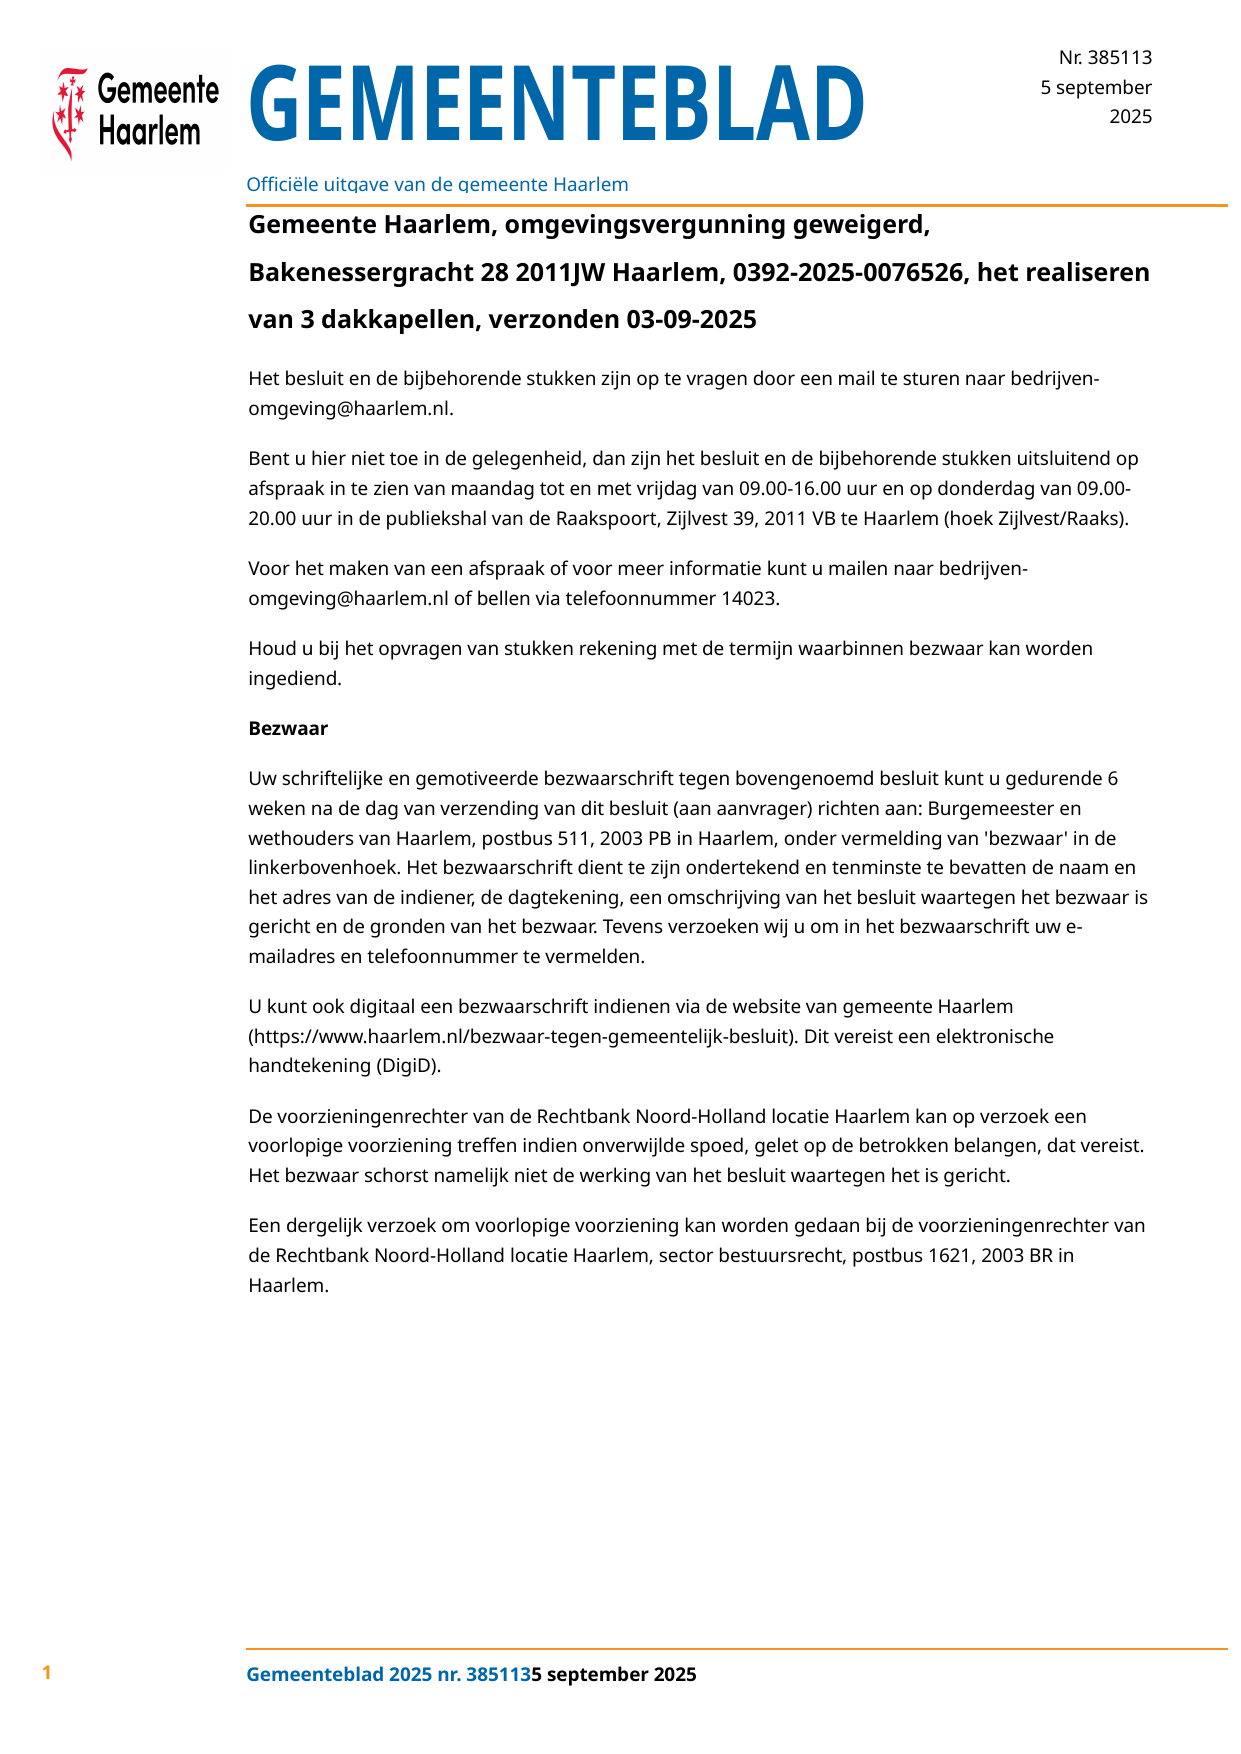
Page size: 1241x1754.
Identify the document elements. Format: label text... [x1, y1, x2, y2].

text Het besluit en de bijbehorende stukken zijn op te vragen door een mail te sturen naar bedrijven-omgeving@haarlem.nl. [248, 366, 1152, 421]
text Bezwaar [248, 715, 1152, 741]
text Bent u hier niet toe in de gelegenheid, dan zijn het besluit en de bijbehorende stukken uitsluitend op afspraak in te zien van maandag tot en met vrijdag van 09.00-16.00 uur en op donderdag van 09.00-20.00 uur in de publiekshal van de Raakspoort, Zijlvest 39, 2011 VB te Haarlem (hoek Zijlvest/Raaks). [248, 446, 1152, 530]
text Een dergelijk verzoek om voorlopige voorziening kan worden gedaan bij de voorzieningenrechter van de Rechtbank Noord-Holland locatie Haarlem, sector bestuursrecht, postbus 1621, 2003 BR in Haarlem. [248, 1213, 1152, 1297]
text U kunt ook digitaal een bezwaarschrift indienen via de website van gemeente Haarlem (https://www.haarlem.nl/bezwaar-tegen-gemeentelijk-besluit). Dit vereist een elektronische handtekening (DigiD). [248, 993, 1152, 1078]
text Uw schriftelijke en gemotiveerde bezwaarschrift tegen bovengenoemd besluit kunt u gedurende 6 weken na de dag van verzending van dit besluit (aan aanvrager) richten aan: Burgemeester en wethouders van Haarlem, postbus 511, 2003 PB in Haarlem, onder vermelding van 'bezwaar' in de linkerbovenhoek. Het bezwaarschrift dient te zijn ondertekend en tenminste te bevatten de naam en het adres van de indiener, de dagtekening, een omschrijving van het besluit waartegen het bezwaar is gericht en de gronden van het bezwaar. Tevens verzoeken wij u om in het bezwaarschrift uw e-mailadres en telefoonnummer te vermelden. [248, 766, 1152, 969]
text Houd u bij het opvragen van stukken rekening met de termijn waarbinnen bezwaar kan worden ingediend. [248, 635, 1152, 690]
picture [41, 47, 231, 172]
text Gemeente Haarlem, omgevingsvergunning geweigerd, Bakenessergracht 28 2011JW Haarlem, 0392-2025-0076526, het realiseren van 3 dakkapellen, verzonden 03-09-2025 [248, 207, 1152, 336]
text De voorzieningenrechter van de Rechtbank Noord-Holland locatie Haarlem kan op verzoek een voorlopige voorziening treffen indien onverwijlde spoed, gelet op de betrokken belangen, dat vereist. Het bezwaar schorst namelijk niet de werking van het besluit waartegen het is gericht. [248, 1103, 1152, 1188]
text Voor het maken van een afspraak of voor meer informatie kunt u mailen naar bedrijven-omgeving@haarlem.nl of bellen via telefoonnummer 14023. [248, 555, 1152, 610]
